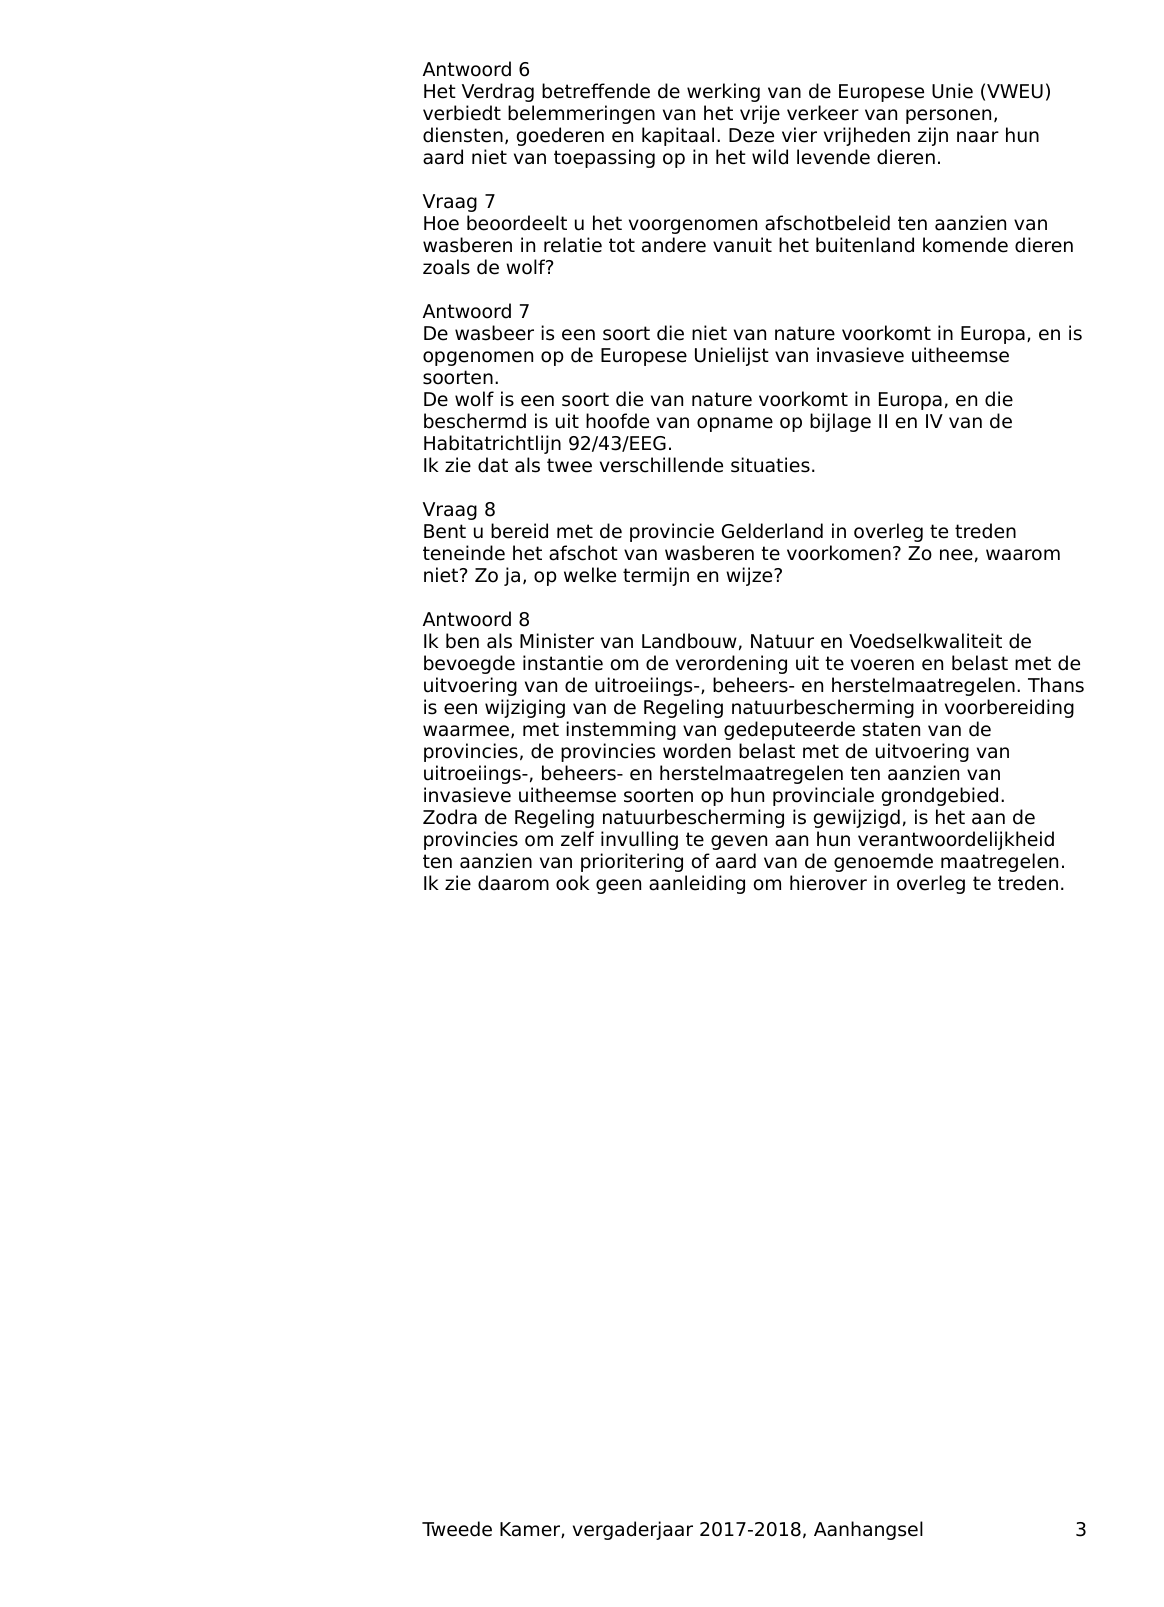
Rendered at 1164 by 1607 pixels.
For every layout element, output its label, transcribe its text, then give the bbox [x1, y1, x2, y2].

text Het Verdrag betreffende de werking van de Europese Unie (VWEU) verbiedt belemmeringen van het vrije verkeer van personen, diensten, goederen en kapitaal. Deze vier vrijheden zijn naar hun aard niet van toepassing op in het wild levende dieren. [422, 81, 1087, 169]
text Vraag 8 [422, 499, 1087, 521]
text Vraag 7 [422, 191, 1087, 213]
text Ik ben als Minister van Landbouw, Natuur en Voedselkwaliteit de bevoegde instantie om de verordening uit te voeren en belast met de uitvoering van de uitroeiings-, beheers- en herstelmaatregelen. Thans is een wijziging van de Regeling natuurbescherming in voorbereiding waarmee, met instemming van gedeputeerde staten van de provincies, de provincies worden belast met de uitvoering van uitroeiings-, beheers- en herstelmaatregelen ten aanzien van invasieve uitheemse soorten op hun provinciale grondgebied. [422, 631, 1087, 807]
text De wasbeer is een soort die niet van nature voorkomt in Europa, en is opgenomen op de Europese Unielijst van invasieve uitheemse soorten. [422, 323, 1087, 389]
text Antwoord 8 [422, 609, 1087, 631]
text Bent u bereid met de provincie Gelderland in overleg te treden teneinde het afschot van wasberen te voorkomen? Zo nee, waarom niet? Zo ja, op welke termijn en wijze? [422, 521, 1087, 587]
text De wolf is een soort die van nature voorkomt in Europa, en die beschermd is uit hoofde van opname op bijlage II en IV van de Habitatrichtlijn 92/43/EEG. [422, 389, 1087, 455]
text Zodra de Regeling natuurbescherming is gewijzigd, is het aan de provincies om zelf invulling te geven aan hun verantwoordelijkheid ten aanzien van prioritering of aard van de genoemde maatregelen. Ik zie daarom ook geen aanleiding om hierover in overleg te treden. [422, 807, 1087, 895]
text Antwoord 7 [422, 301, 1087, 323]
text Antwoord 6 [422, 59, 1087, 81]
text Hoe beoordeelt u het voorgenomen afschotbeleid ten aanzien van wasberen in relatie tot andere vanuit het buitenland komende dieren zoals de wolf? [422, 213, 1087, 279]
text Ik zie dat als twee verschillende situaties. [422, 455, 1087, 477]
